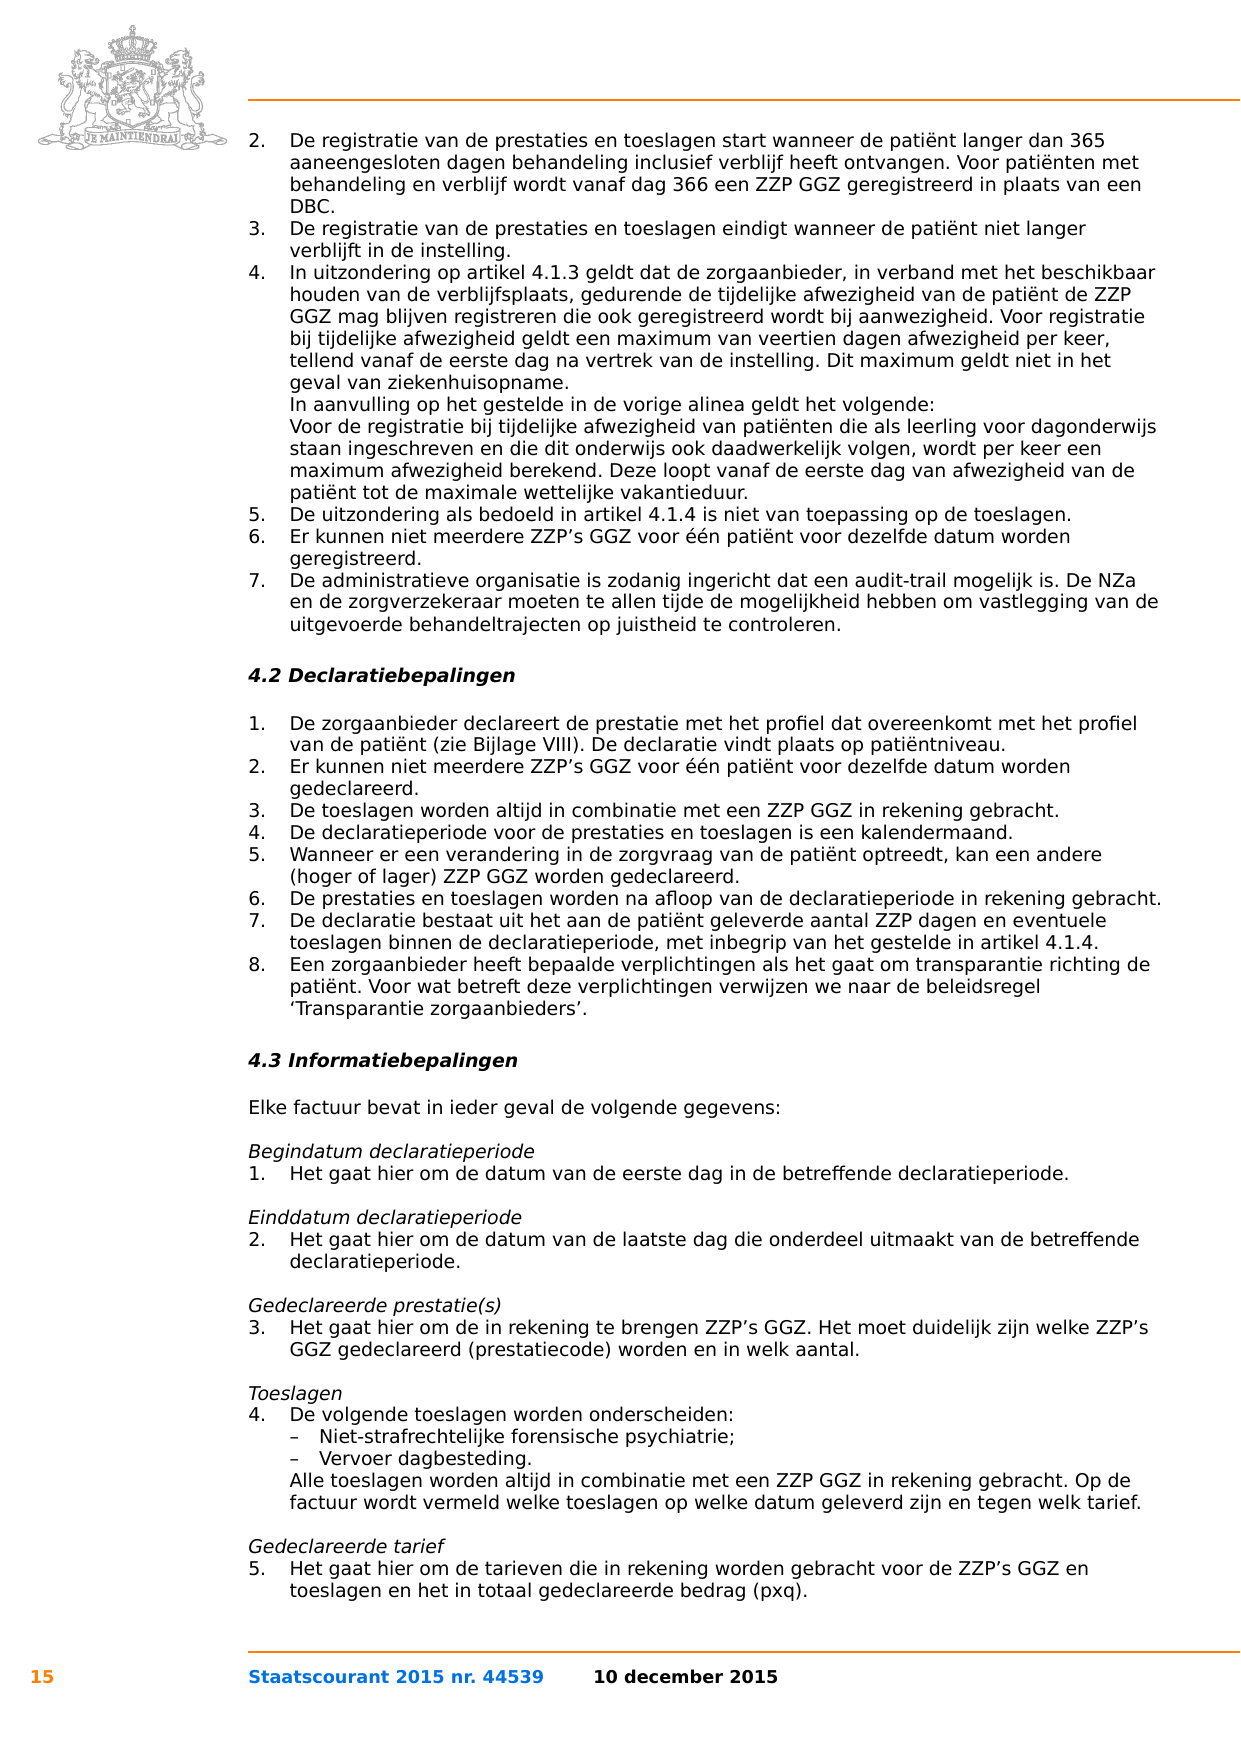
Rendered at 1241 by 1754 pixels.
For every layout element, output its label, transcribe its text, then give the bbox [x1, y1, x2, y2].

text 4. De declaratieperiode voor de prestaties en toeslagen is een kalendermaand. [248, 822, 1163, 844]
text 3. De registratie van de prestaties en toeslagen eindigt wanneer de patiënt niet langer verblijft in de instelling. [248, 218, 1163, 262]
text 5. De uitzondering als bedoeld in artikel 4.1.4 is niet van toepassing op de toeslagen. [248, 503, 1163, 526]
text 2. Er kunnen niet meerdere ZZP’s GGZ voor één patiënt voor dezelfde datum worden gedeclareerd. [248, 756, 1163, 800]
text 7. De declaratie bestaat uit het aan de patiënt geleverde aantal ZZP dagen en eventuele toeslagen binnen de declaratieperiode, met inbegrip van het gestelde in artikel 4.1.4. [248, 910, 1163, 954]
text 5. Wanneer er een verandering in de zorgvraag van de patiënt optreedt, kan een andere (hoger of lager) ZZP GGZ worden gedeclareerd. [248, 844, 1163, 888]
text 5. Het gaat hier om de tarieven die in rekening worden gebracht voor de ZZP’s GGZ en toeslagen en het in totaal gedeclareerde bedrag (pxq). [248, 1558, 1163, 1602]
text 4. In uitzondering op artikel 4.1.3 geldt dat de zorgaanbieder, in verband met het beschikbaar houden van de verblijfsplaats, gedurende de tijdelijke afwezigheid van de patiënt de ZZP GGZ mag blijven registreren die ook geregistreerd wordt bij aanwezigheid. Voor registratie bij tijdelijke afwezigheid geldt een maximum van veertien dagen afwezigheid per keer, tellend vanaf de eerste dag na vertrek van de instelling. Dit maximum geldt niet in het geval van ziekenhuisopname. [248, 262, 1163, 394]
subtitle Toeslagen [248, 1382, 1163, 1404]
text – Vervoer dagbesteding. [289, 1448, 1163, 1470]
text 3. De toeslagen worden altijd in combinatie met een ZZP GGZ in rekening gebracht. [248, 800, 1163, 822]
text 1. Het gaat hier om de datum van de eerste dag in de betreffende declaratieperiode. [248, 1163, 1163, 1185]
subtitle Gedeclareerde tarief [248, 1536, 1163, 1558]
text 3. Het gaat hier om de in rekening te brengen ZZP’s GGZ. Het moet duidelijk zijn welke ZZP’s GGZ gedeclareerd (prestatiecode) worden en in welk aantal. [248, 1317, 1163, 1361]
text 1. De zorgaanbieder declareert de prestatie met het profiel dat overeenkomt met het profiel van de patiënt (zie Bijlage VIII). De declaratie vindt plaats op patiëntniveau. [248, 712, 1163, 756]
text Voor de registratie bij tijdelijke afwezigheid van patiënten die als leerling voor dagonderwijs staan ingeschreven en die dit onderwijs ook daadwerkelijk volgen, wordt per keer een maximum afwezigheid berekend. Deze loopt vanaf de eerste dag van afwezigheid van de patiënt tot de maximale wettelijke vakantieduur. [289, 416, 1163, 503]
text 6. Er kunnen niet meerdere ZZP’s GGZ voor één patiënt voor dezelfde datum worden geregistreerd. [248, 526, 1163, 569]
text 4. De volgende toeslagen worden onderscheiden: [248, 1404, 1163, 1426]
subtitle Begindatum declaratieperiode [248, 1141, 1163, 1163]
text In aanvulling op het gestelde in de vorige alinea geldt het volgende: [289, 394, 1163, 416]
text Elke factuur bevat in ieder geval de volgende gegevens: [248, 1097, 1163, 1119]
picture [38, 25, 227, 150]
text Alle toeslagen worden altijd in combinatie met een ZZP GGZ in rekening gebracht. Op de factuur wordt vermeld welke toeslagen op welke datum geleverd zijn en tegen welk tarief. [289, 1470, 1163, 1514]
text 8. Een zorgaanbieder heeft bepaalde verplichtingen als het gaat om transparantie richting de patiënt. Voor wat betreft deze verplichtingen verwijzen we naar de beleidsregel ‘Transparantie zorgaanbieders’. [248, 954, 1163, 1020]
text – Niet-strafrechtelijke forensische psychiatrie; [289, 1426, 1163, 1448]
subtitle 4.3 Informatiebepalingen [248, 1050, 1163, 1072]
text 2. Het gaat hier om de datum van de laatste dag die onderdeel uitmaakt van de betreffende declaratieperiode. [248, 1229, 1163, 1273]
text 6. De prestaties en toeslagen worden na afloop van de declaratieperiode in rekening gebracht. [248, 888, 1163, 910]
subtitle 4.2 Declaratiebepalingen [248, 665, 1163, 687]
text 2. De registratie van de prestaties en toeslagen start wanneer de patiënt langer dan 365 aaneengesloten dagen behandeling inclusief verblijf heeft ontvangen. Voor patiënten met behandeling en verblijf wordt vanaf dag 366 een ZZP GGZ geregistreerd in plaats van een DBC. [248, 130, 1163, 218]
subtitle Einddatum declaratieperiode [248, 1207, 1163, 1229]
text 7. De administratieve organisatie is zodanig ingericht dat een audit-trail mogelijk is. De NZa en de zorgverzekeraar moeten te allen tijde de mogelijkheid hebben om vastlegging van de uitgevoerde behandeltrajecten op juistheid te controleren. [248, 569, 1163, 635]
subtitle Gedeclareerde prestatie(s) [248, 1294, 1163, 1317]
